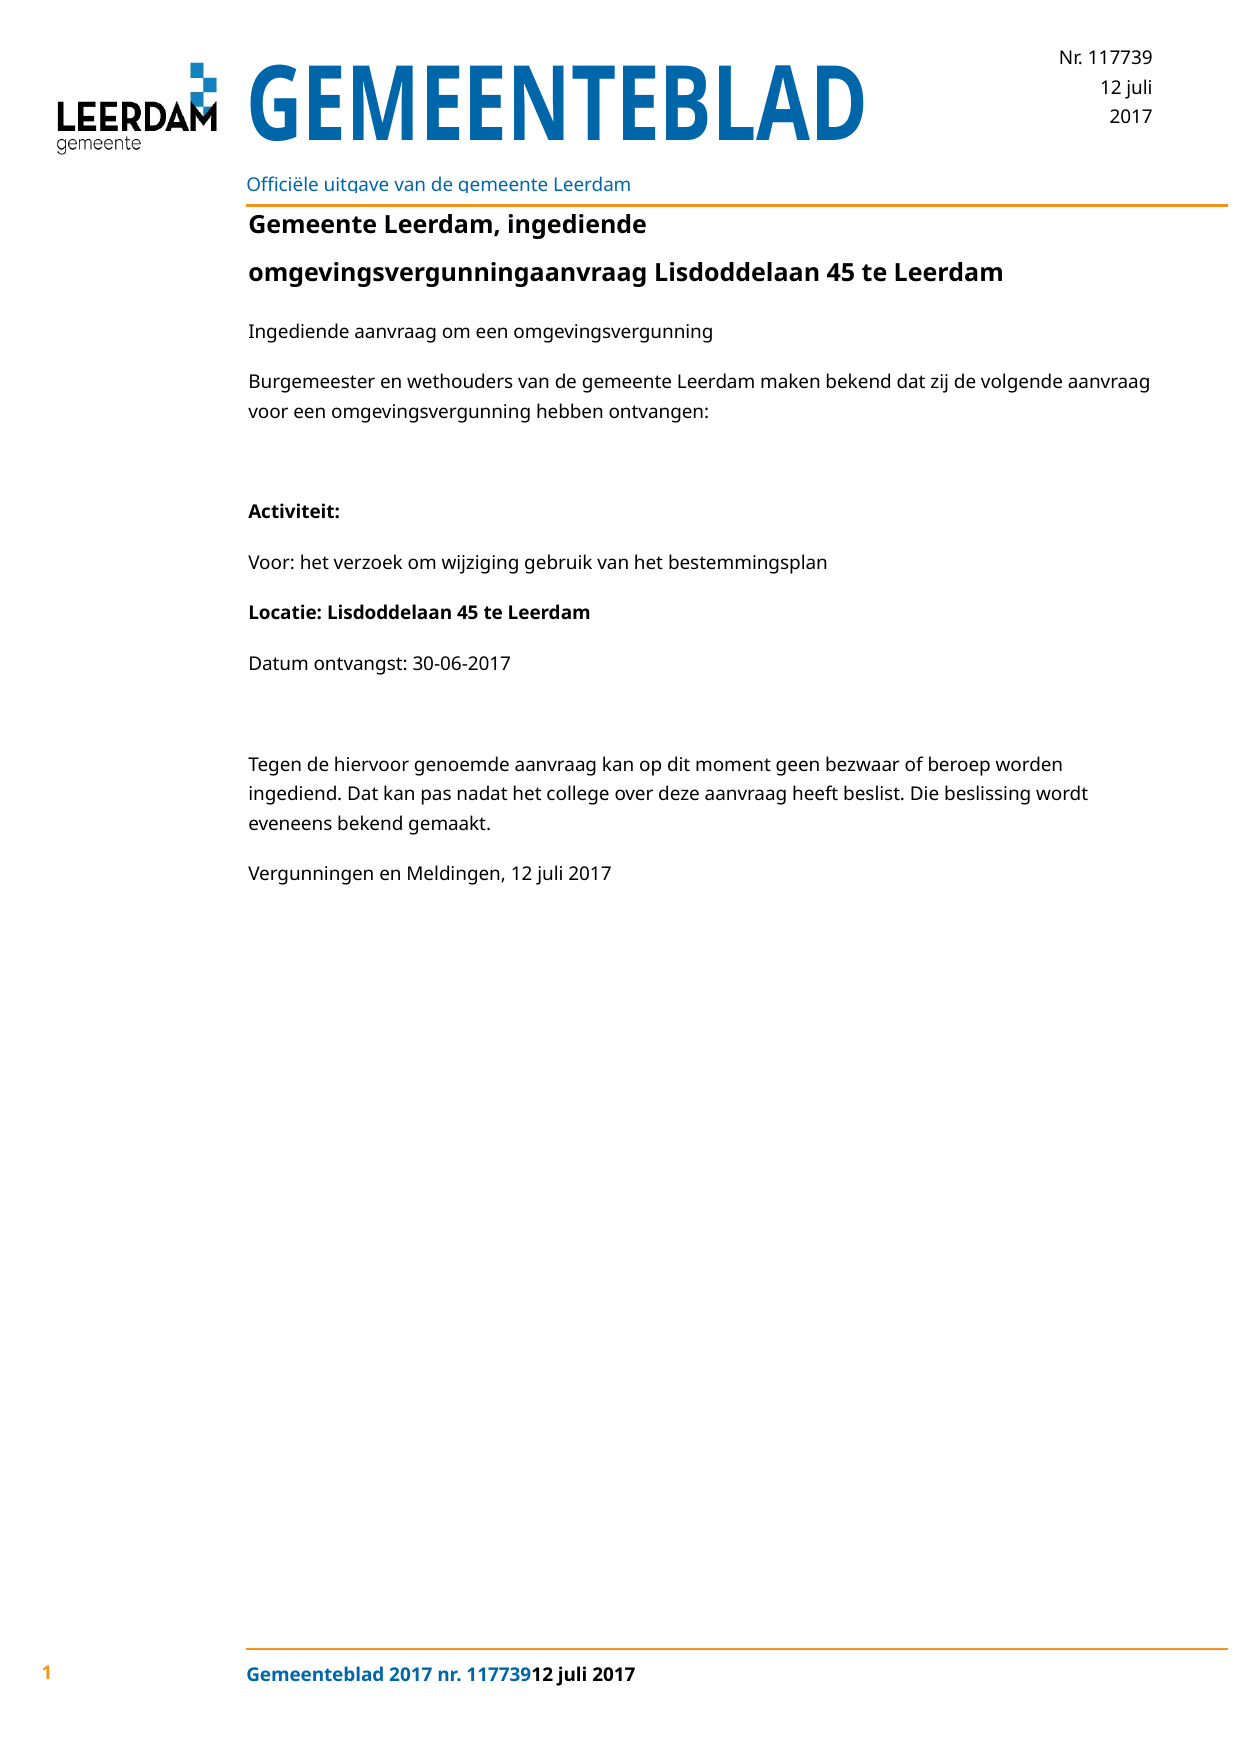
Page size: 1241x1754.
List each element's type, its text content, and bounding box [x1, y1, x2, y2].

text Voor: het verzoek om wijziging gebruik van het bestemmingsplan [248, 549, 1152, 575]
text Gemeente Leerdam, ingediende omgevingsvergunningaanvraag Lisdoddelaan 45 te Leerdam [248, 207, 1152, 288]
text Vergunningen en Meldingen, 12 juli 2017 [248, 860, 1152, 886]
text Burgemeester en wethouders van de gemeente Leerdam maken bekend dat zij de volgende aanvraag voor een omgevingsvergunning hebben ontvangen: [248, 368, 1152, 424]
text Activiteit: [248, 499, 1152, 524]
text Locatie: Lisdoddelaan 45 te Leerdam [248, 599, 1152, 625]
text Datum ontvangst: 30-06-2017 [248, 650, 1152, 676]
picture [41, 47, 231, 172]
text Ingediende aanvraag om een omgevingsvergunning [248, 318, 1152, 344]
text Tegen de hiervoor genoemde aanvraag kan op dit moment geen bezwaar of beroep worden ingediend. Dat kan pas nadat het college over deze aanvraag heeft beslist. Die beslissing wordt eveneens bekend gemaakt. [248, 751, 1152, 836]
